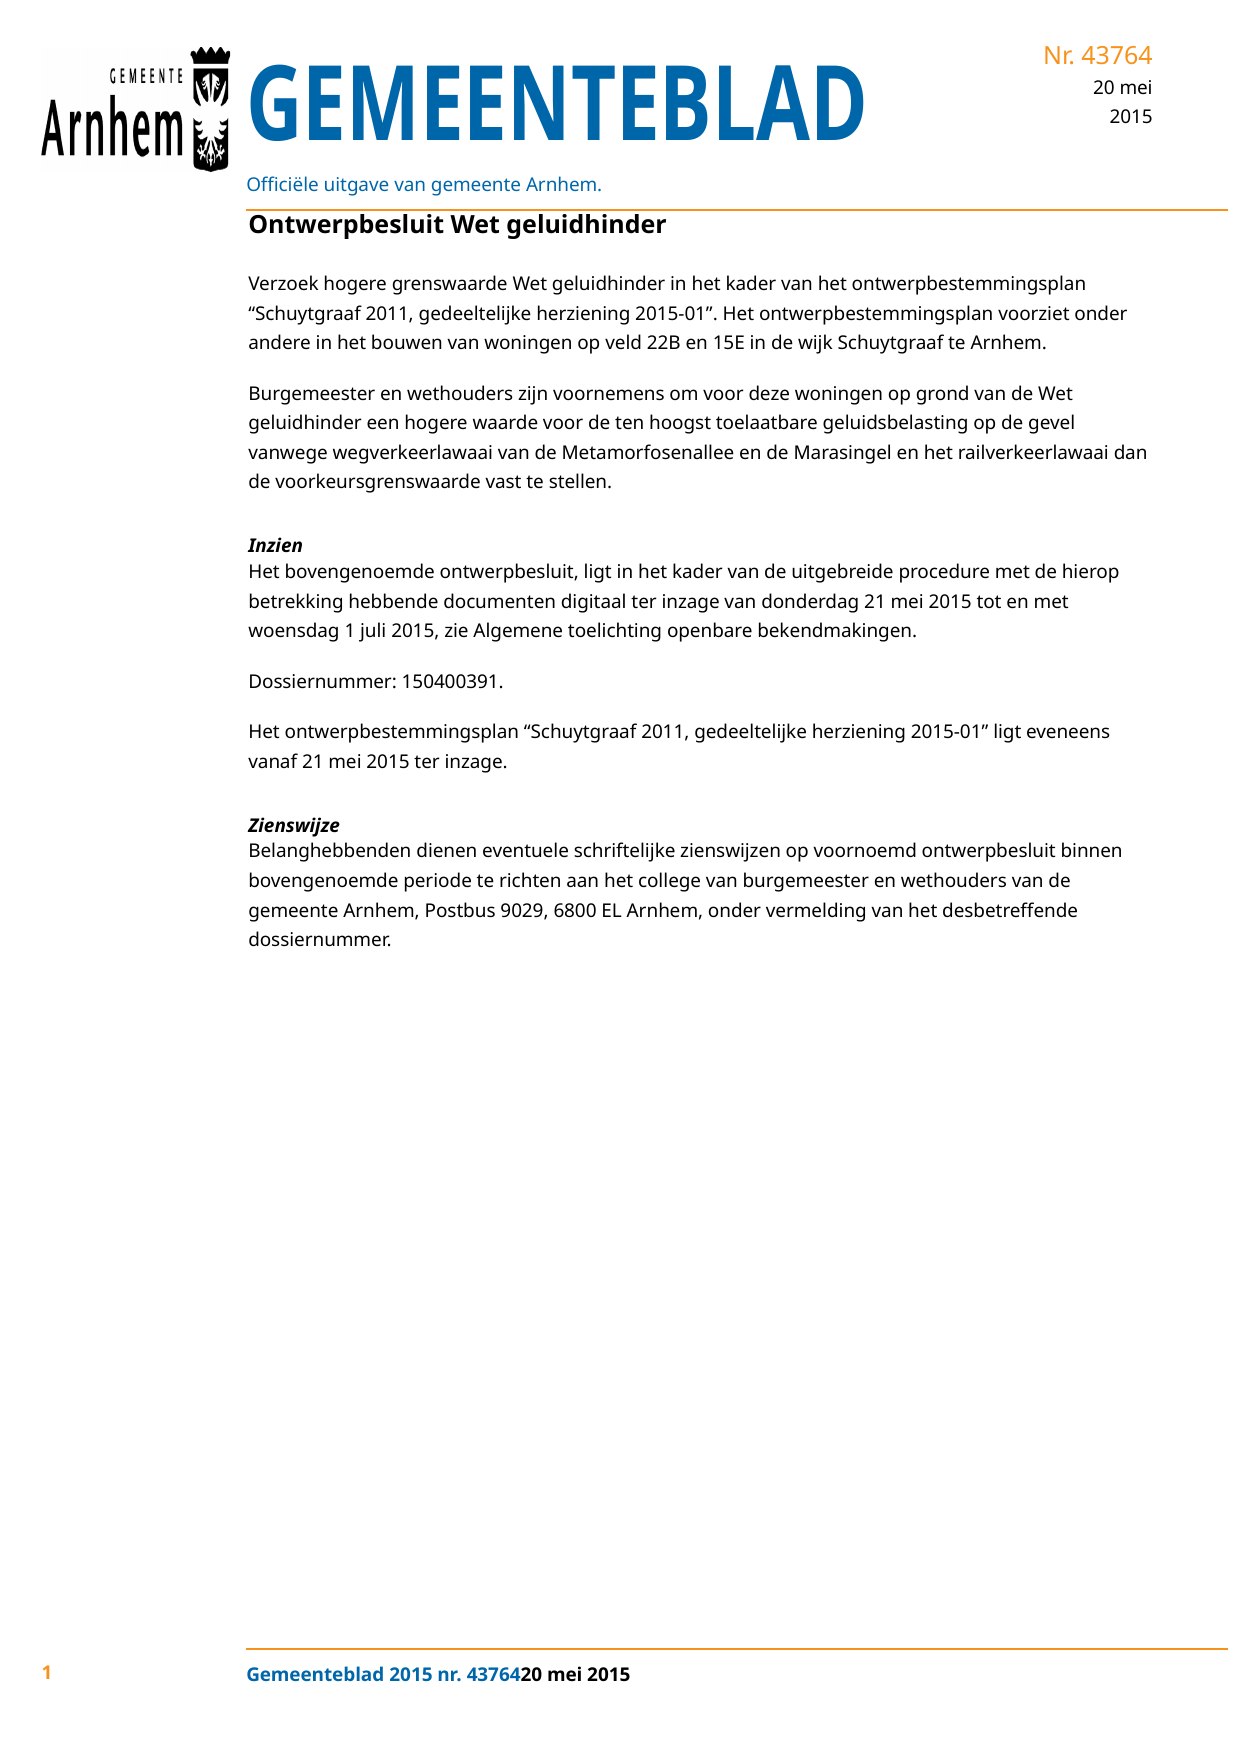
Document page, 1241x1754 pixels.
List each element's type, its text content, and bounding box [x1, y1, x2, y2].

text Dossiernummer: 150400391. [248, 668, 1152, 694]
text Het bovengenoemde ontwerpbesluit, ligt in het kader van de uitgebreide procedure met de hierop betrekking hebbende documenten digitaal ter inzage van donderdag 21 mei 2015 tot en met woensdag 1 juli 2015, zie Algemene toelichting openbare bekendmakingen. [248, 558, 1152, 643]
text Burgemeester en wethouders zijn voornemens om voor deze woningen op grond van de Wet geluidhinder een hogere waarde voor de ten hoogst toelaatbare geluidsbelasting op de gevel vanwege wegverkeerlawaai van de Metamorfosenallee en de Marasingel en het railverkeerlawaai dan de voorkeursgrenswaarde vast te stellen. [248, 380, 1152, 494]
text Verzoek hogere grenswaarde Wet geluidhinder in het kader van het ontwerpbestemmingsplan “Schuytgraaf 2011, gedeeltelijke herziening 2015-01”. Het ontwerpbestemmingsplan voorziet onder andere in het bouwen van woningen op veld 22B en 15E in de wijk Schuytgraaf te Arnhem. [248, 270, 1152, 355]
text Zienswijze [248, 812, 1152, 838]
text Inzien [248, 533, 1152, 558]
text Belanghebbenden dienen eventuele schriftelijke zienswijzen op voornoemd ontwerpbesluit binnen bovengenoemde periode te richten aan het college van burgemeester en wethouders van de gemeente Arnhem, Postbus 9029, 6800 EL Arnhem, onder vermelding van het desbetreffende dossiernummer. [248, 838, 1152, 952]
text Ontwerpbesluit Wet geluidhinder [248, 211, 1152, 241]
text Het ontwerpbestemmingsplan “Schuytgraaf 2011, gedeeltelijke herziening 2015-01” ligt eveneens vanaf 21 mei 2015 ter inzage. [248, 718, 1152, 774]
picture [41, 47, 231, 172]
